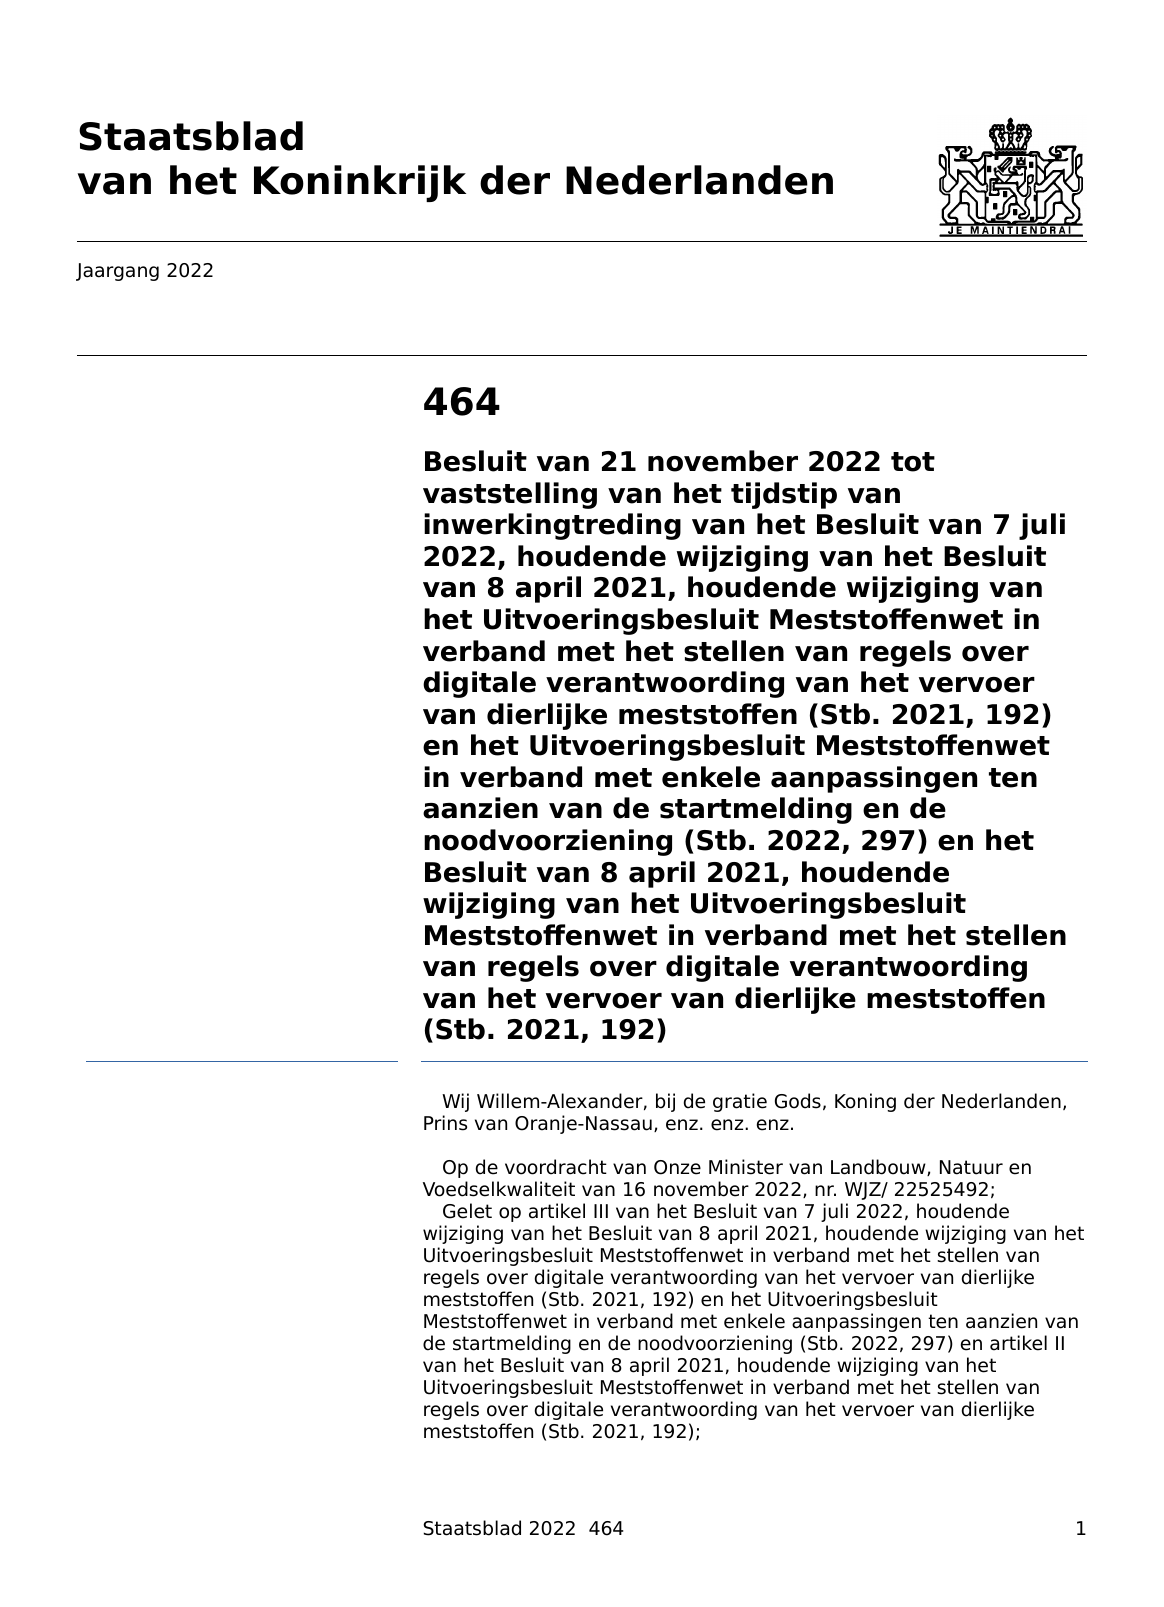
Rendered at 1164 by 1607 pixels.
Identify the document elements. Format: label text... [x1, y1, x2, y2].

text Besluit van 21 november 2022 tot vaststelling van het tijdstip van inwerkingtreding van het Besluit van 7 juli 2022, houdende wijziging van het Besluit van 8 april 2021, houdende wijziging van het Uitvoeringsbesluit Meststoffenwet in verband met het stellen van regels over digitale verantwoording van het vervoer van dierlijke meststoffen (Stb. 2021, 192) en het Uitvoeringsbesluit Meststoffenwet in verband met enkele aanpassingen ten aanzien van de startmelding en de noodvoorziening (Stb. 2022, 297) en het Besluit van 8 april 2021, houdende wijziging van het Uitvoeringsbesluit Meststoffenwet in verband met het stellen van regels over digitale verantwoording van het vervoer van dierlijke meststoffen (Stb. 2021, 192) [422, 447, 1087, 1046]
table_header [886, 100, 1087, 241]
text Op de voordracht van Onze Minister van Landbouw, Natuur en Voedselkwaliteit van 16 november 2022, nr. WJZ/ 22525492; [422, 1157, 1087, 1201]
table_cell Jaargang 2022 [77, 242, 1087, 355]
picture [936, 115, 1087, 240]
subtitle 464 [422, 381, 1087, 424]
text Wij Willem-Alexander, bij de gratie Gods, Koning der Nederlanden, Prins van Oranje-Nassau, enz. enz. enz. [422, 1091, 1087, 1134]
table_header Staatsblad van het Koninkrijk der Nederlanden [77, 100, 886, 241]
text Gelet op artikel III van het Besluit van 7 juli 2022, houdende wijziging van het Besluit van 8 april 2021, houdende wijziging van het Uitvoeringsbesluit Meststoffenwet in verband met het stellen van regels over digitale verantwoording van het vervoer van dierlijke meststoffen (Stb. 2021, 192) en het Uitvoeringsbesluit Meststoffenwet in verband met enkele aanpassingen ten aanzien van de startmelding en de noodvoorziening (Stb. 2022, 297) en artikel II van het Besluit van 8 april 2021, houdende wijziging van het Uitvoeringsbesluit Meststoffenwet in verband met het stellen van regels over digitale verantwoording van het vervoer van dierlijke meststoffen (Stb. 2021, 192); [422, 1201, 1087, 1442]
